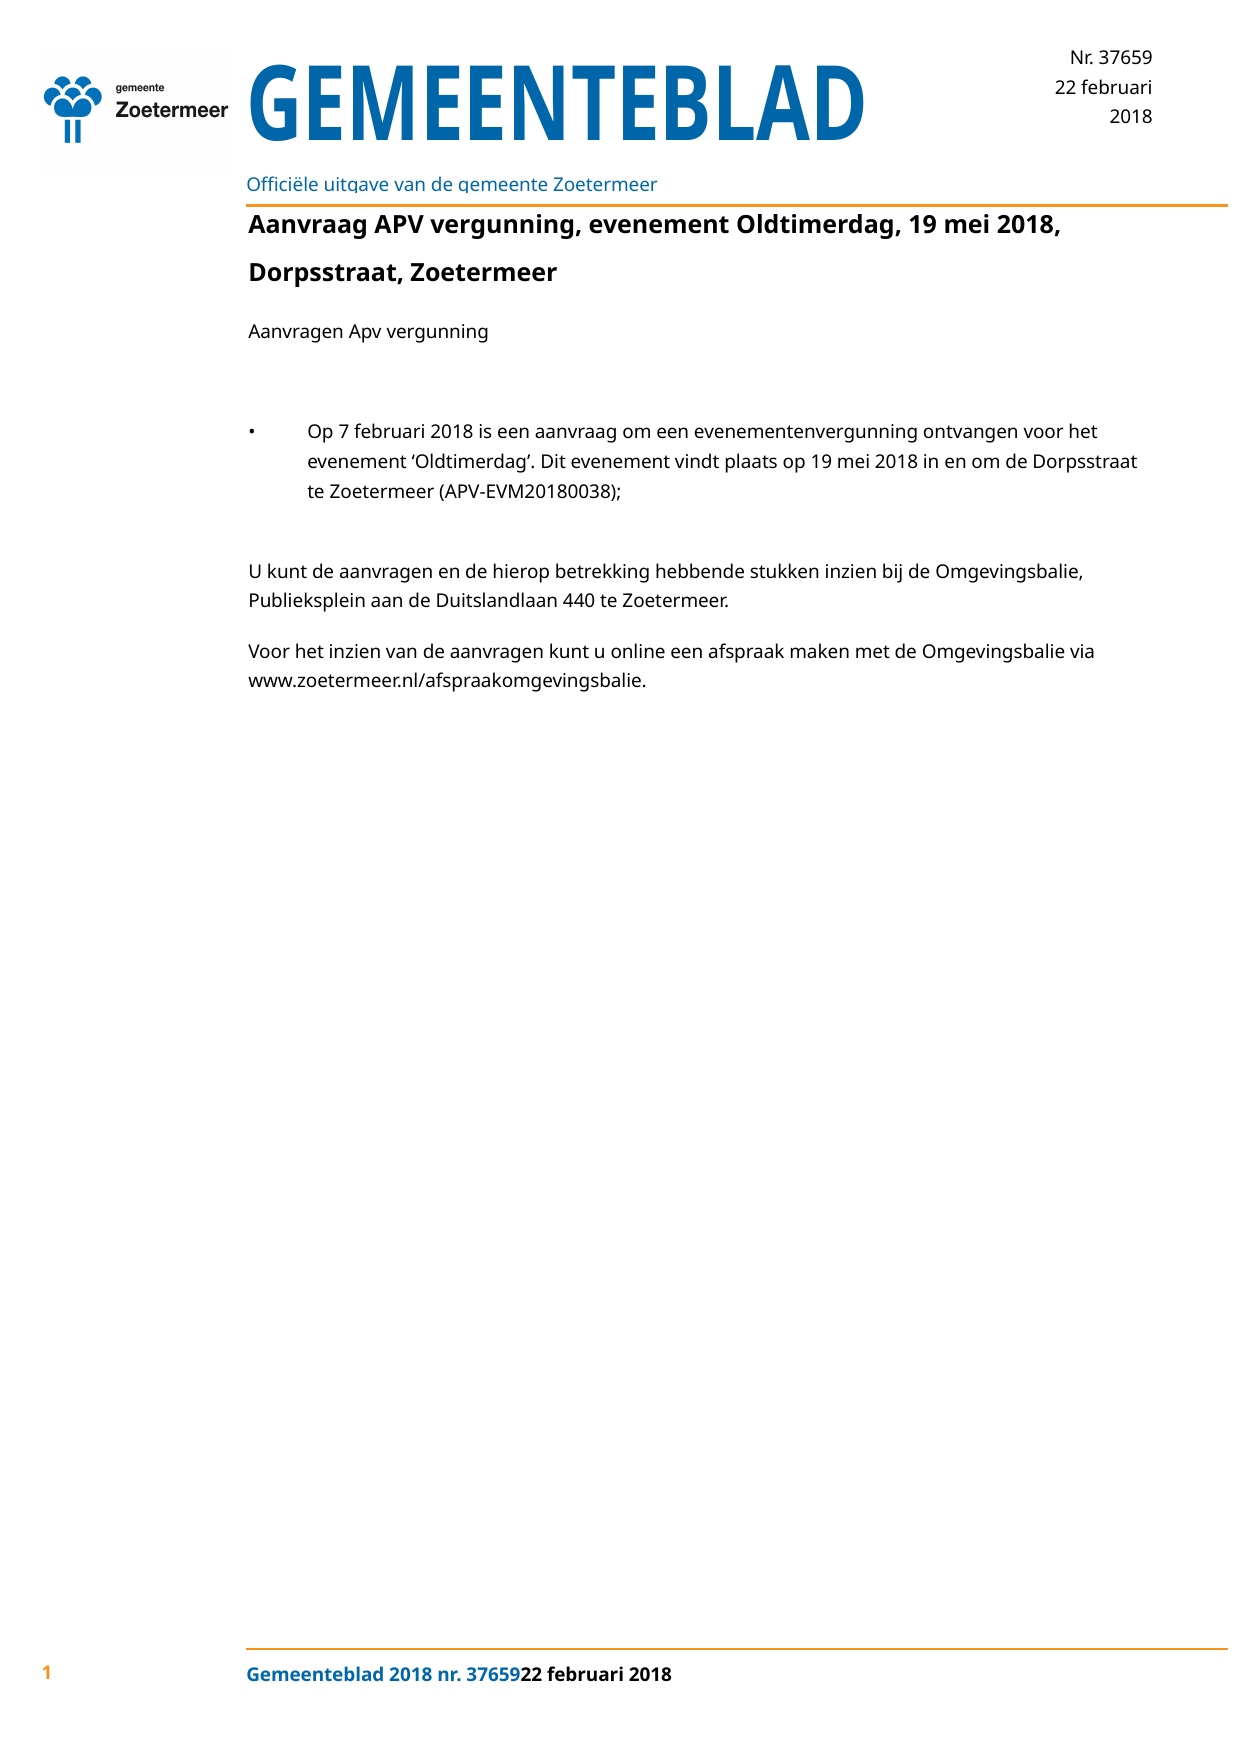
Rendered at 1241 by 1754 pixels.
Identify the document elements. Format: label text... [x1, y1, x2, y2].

text Aanvraag APV vergunning, evenement Oldtimerdag, 19 mei 2018, Dorpsstraat, Zoetermeer [248, 207, 1152, 288]
text Voor het inzien van de aanvragen kunt u online een afspraak maken met de Omgevingsbalie via www.zoetermeer.nl/afspraakomgevingsbalie. [248, 638, 1152, 693]
text Aanvragen Apv vergunning [248, 318, 1152, 344]
list Op 7 februari 2018 is een aanvraag om een evenementenvergunning ontvangen voor het evenement ‘Oldtimerdag’. Dit evenement vindt plaats op 19 mei 2018 in en om de Dorpsstraat te Zoetermeer (APV-EVM20180038); [248, 419, 1152, 504]
text U kunt de aanvragen en de hierop betrekking hebbende stukken inzien bij de Omgevingsbalie, Publieksplein aan de Duitslandlaan 440 te Zoetermeer. [248, 558, 1152, 613]
picture [41, 47, 231, 172]
